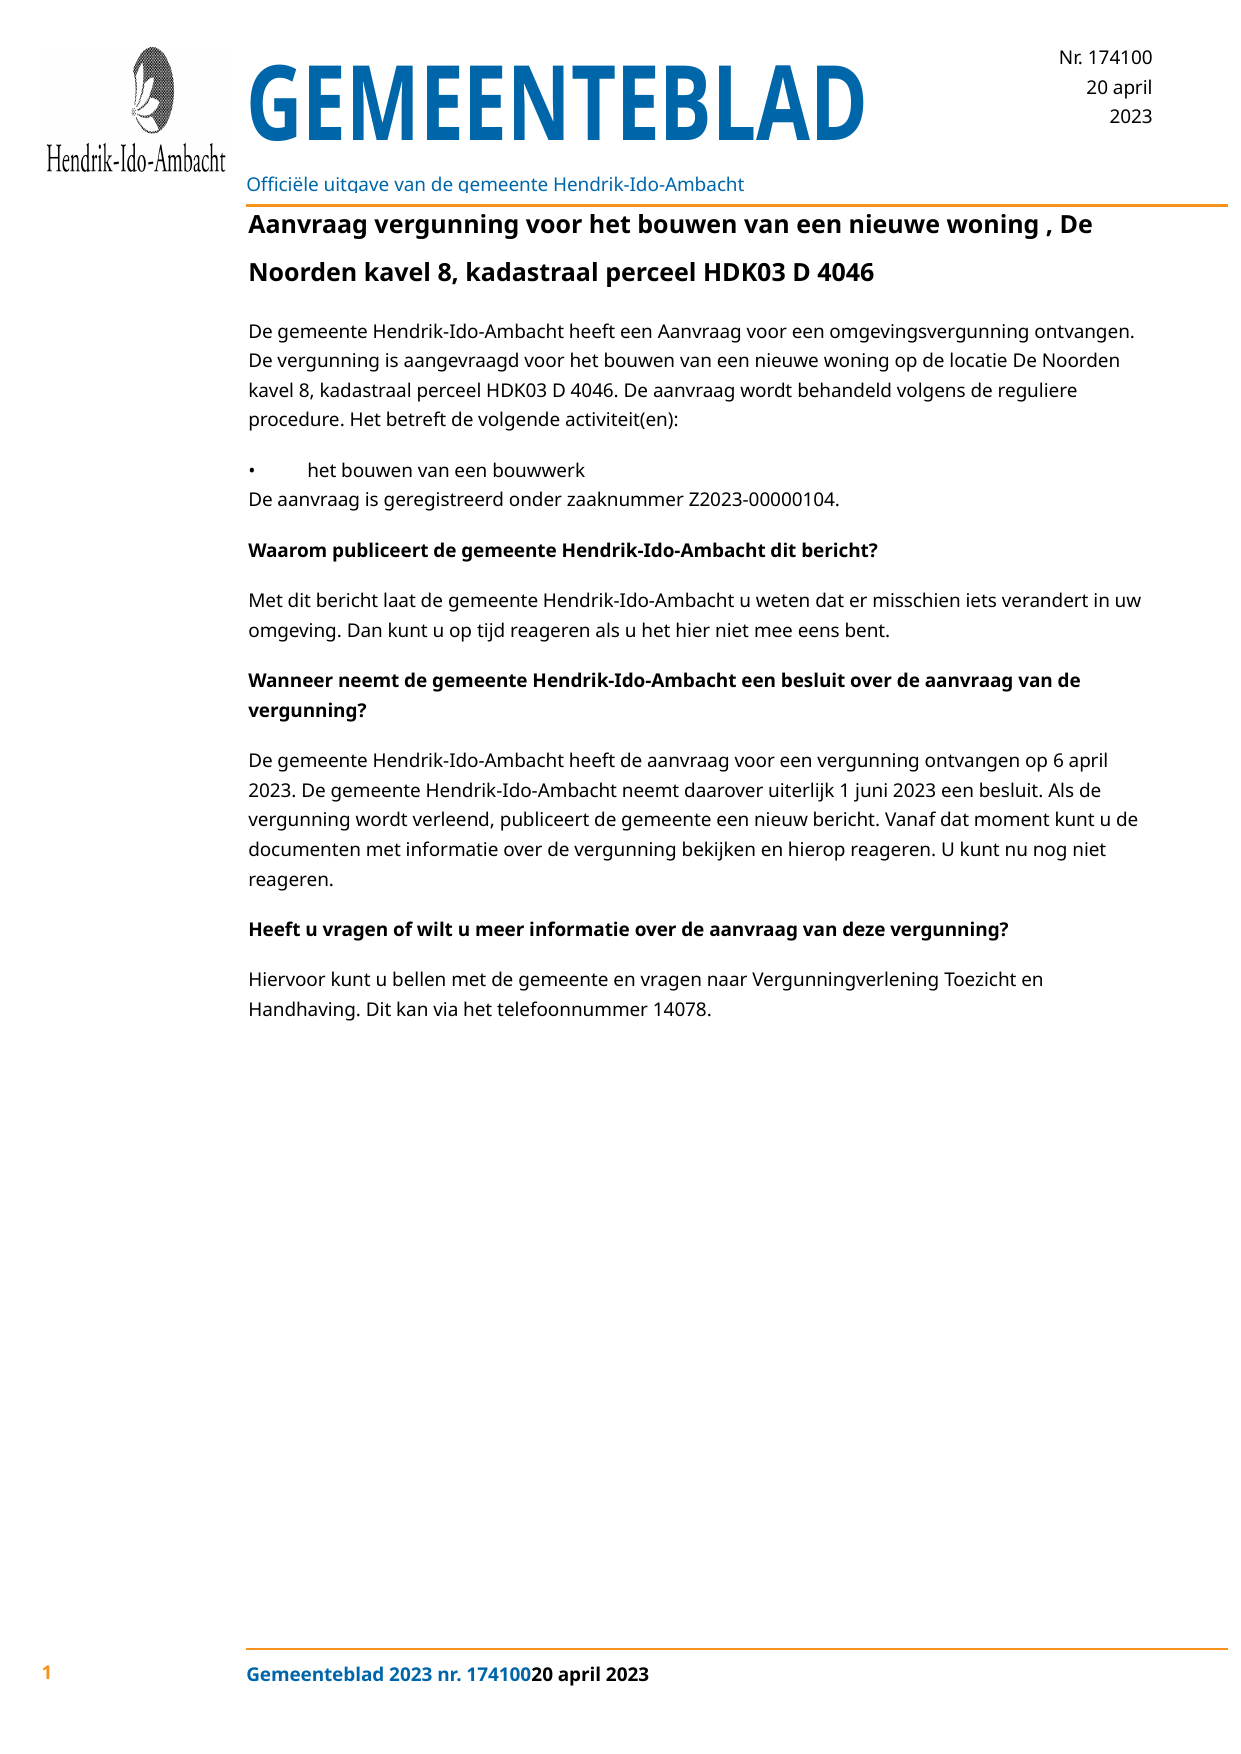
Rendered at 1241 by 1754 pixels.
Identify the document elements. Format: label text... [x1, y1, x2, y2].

list het bouwen van een bouwwerk [248, 457, 1152, 483]
text Aanvraag vergunning voor het bouwen van een nieuwe woning , De Noorden kavel 8, kadastraal perceel HDK03 D 4046 [248, 207, 1152, 288]
text Hiervoor kunt u bellen met de gemeente en vragen naar Vergunningverlening Toezicht en Handhaving. Dit kan via het telefoonnummer 14078. [248, 967, 1152, 1022]
text De gemeente Hendrik-Ido-Ambacht heeft een Aanvraag voor een omgevingsvergunning ontvangen. De vergunning is aangevraagd voor het bouwen van een nieuwe woning op de locatie De Noorden kavel 8, kadastraal perceel HDK03 D 4046. De aanvraag wordt behandeld volgens de reguliere procedure. Het betreft de volgende activiteit(en): [248, 318, 1152, 432]
text De aanvraag is geregistreerd onder zaaknummer Z2023-00000104. [248, 487, 1152, 512]
picture [41, 47, 231, 172]
text Heeft u vragen of wilt u meer informatie over de aanvraag van deze vergunning? [248, 916, 1152, 942]
text Waarom publiceert de gemeente Hendrik-Ido-Ambacht dit bericht? [248, 537, 1152, 563]
text De gemeente Hendrik-Ido-Ambacht heeft de aanvraag voor een vergunning ontvangen op 6 april 2023. De gemeente Hendrik-Ido-Ambacht neemt daarover uiterlijk 1 juni 2023 een besluit. Als de vergunning wordt verleend, publiceert de gemeente een nieuw bericht. Vanaf dat moment kunt u de documenten met informatie over de vergunning bekijken en hierop reageren. U kunt nu nog niet reageren. [248, 747, 1152, 892]
text Wanneer neemt de gemeente Hendrik-Ido-Ambacht een besluit over de aanvraag van de vergunning? [248, 667, 1152, 723]
text Met dit bericht laat de gemeente Hendrik-Ido-Ambacht u weten dat er misschien iets verandert in uw omgeving. Dan kunt u op tijd reageren als u het hier niet mee eens bent. [248, 587, 1152, 643]
